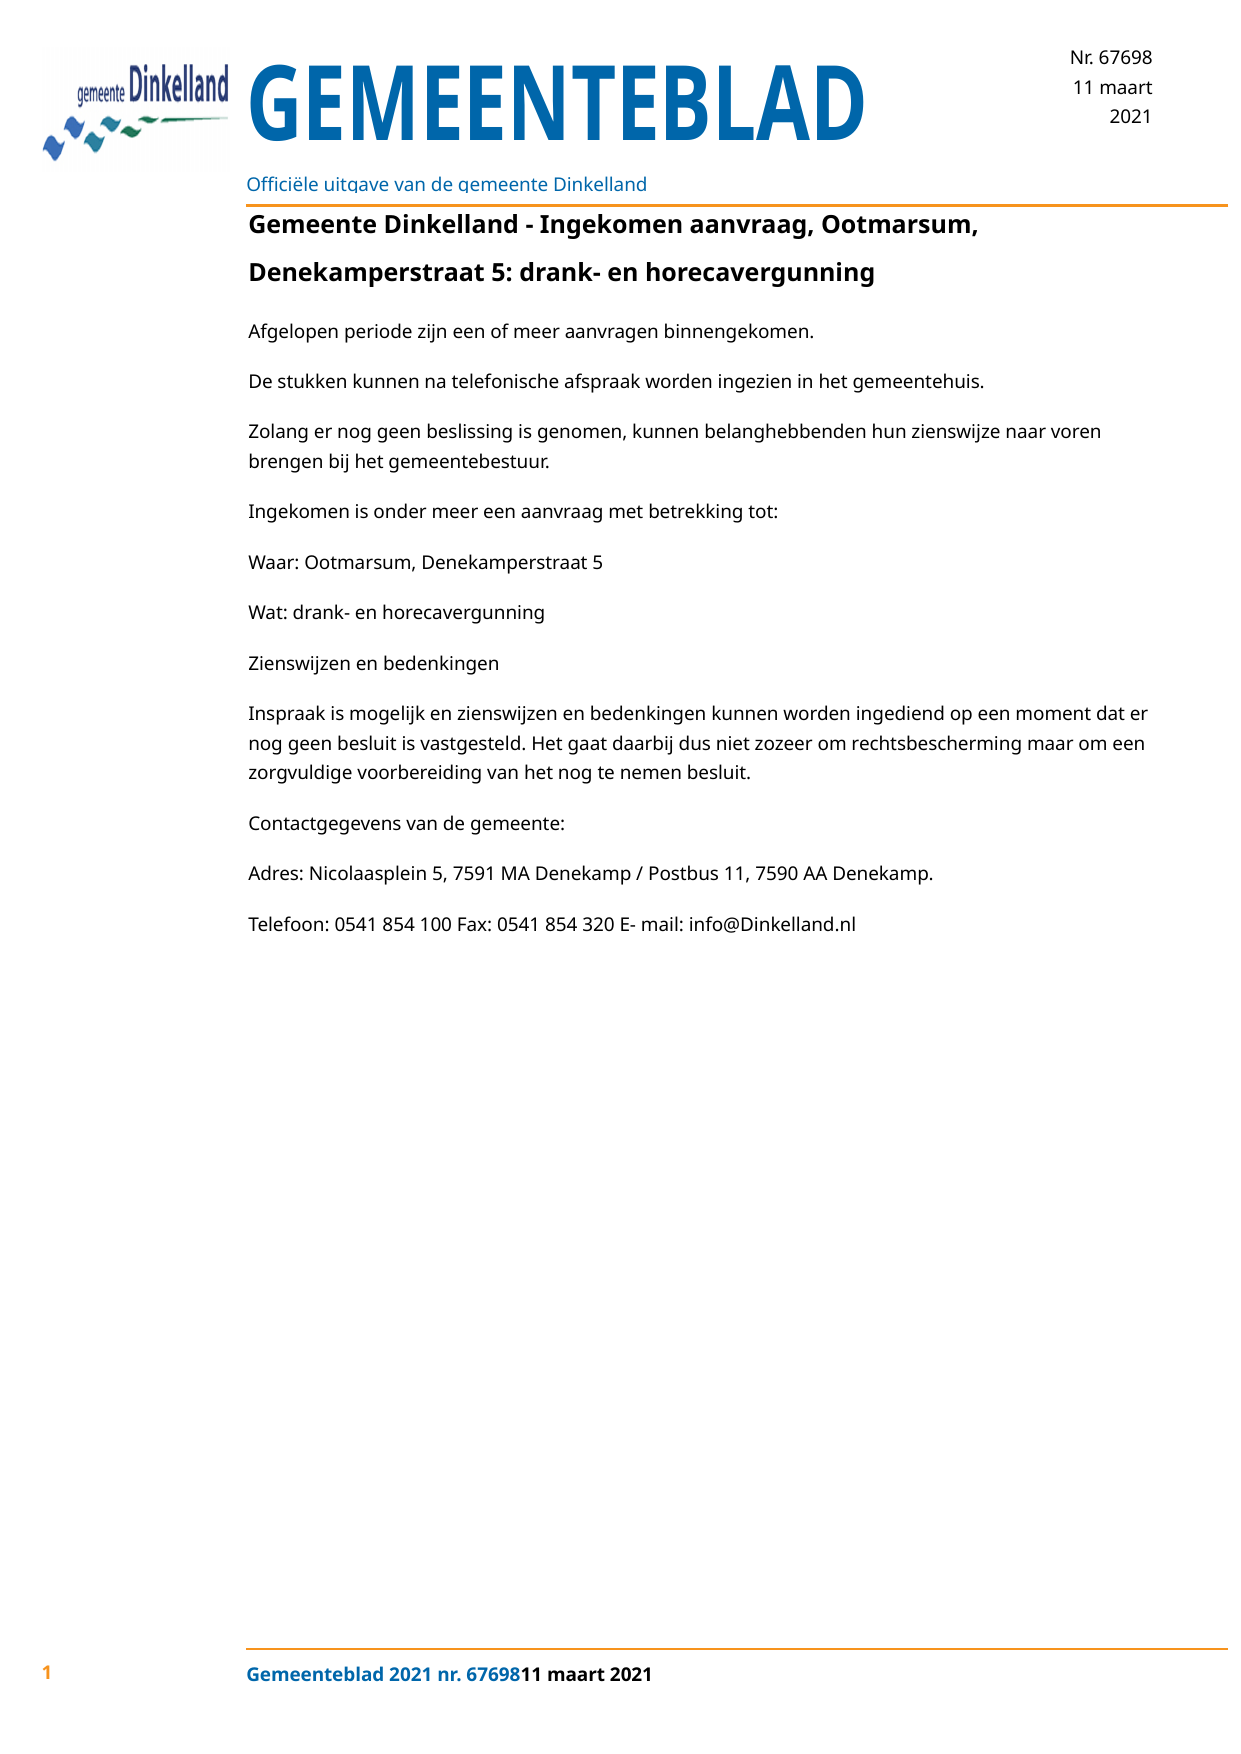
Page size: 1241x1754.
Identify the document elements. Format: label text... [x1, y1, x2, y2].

text Zolang er nog geen beslissing is genomen, kunnen belanghebbenden hun zienswijze naar voren brengen bij het gemeentebestuur. [248, 419, 1152, 474]
text Ingekomen is onder meer een aanvraag met betrekking tot: [248, 499, 1152, 524]
text Afgelopen periode zijn een of meer aanvragen binnengekomen. [248, 318, 1152, 344]
text De stukken kunnen na telefonische afspraak worden ingezien in het gemeentehuis. [248, 368, 1152, 394]
text Inspraak is mogelijk en zienswijzen en bedenkingen kunnen worden ingediend op een moment dat er nog geen besluit is vastgesteld. Het gaat daarbij dus niet zozeer om rechtsbescherming maar om een zorgvuldige voorbereiding van het nog te nemen besluit. [248, 700, 1152, 785]
picture [41, 47, 231, 172]
text Gemeente Dinkelland - Ingekomen aanvraag, Ootmarsum, Denekamperstraat 5: drank- en horecavergunning [248, 207, 1152, 288]
text Wat: drank- en horecavergunning [248, 599, 1152, 625]
text Contactgegevens van de gemeente: [248, 810, 1152, 836]
text Adres: Nicolaasplein 5, 7591 MA Denekamp / Postbus 11, 7590 AA Denekamp. [248, 860, 1152, 886]
text Zienswijzen en bedenkingen [248, 650, 1152, 676]
text Telefoon: 0541 854 100 Fax: 0541 854 320 E- mail: info@Dinkelland.nl [248, 911, 1152, 937]
text Waar: Ootmarsum, Denekamperstraat 5 [248, 549, 1152, 575]
